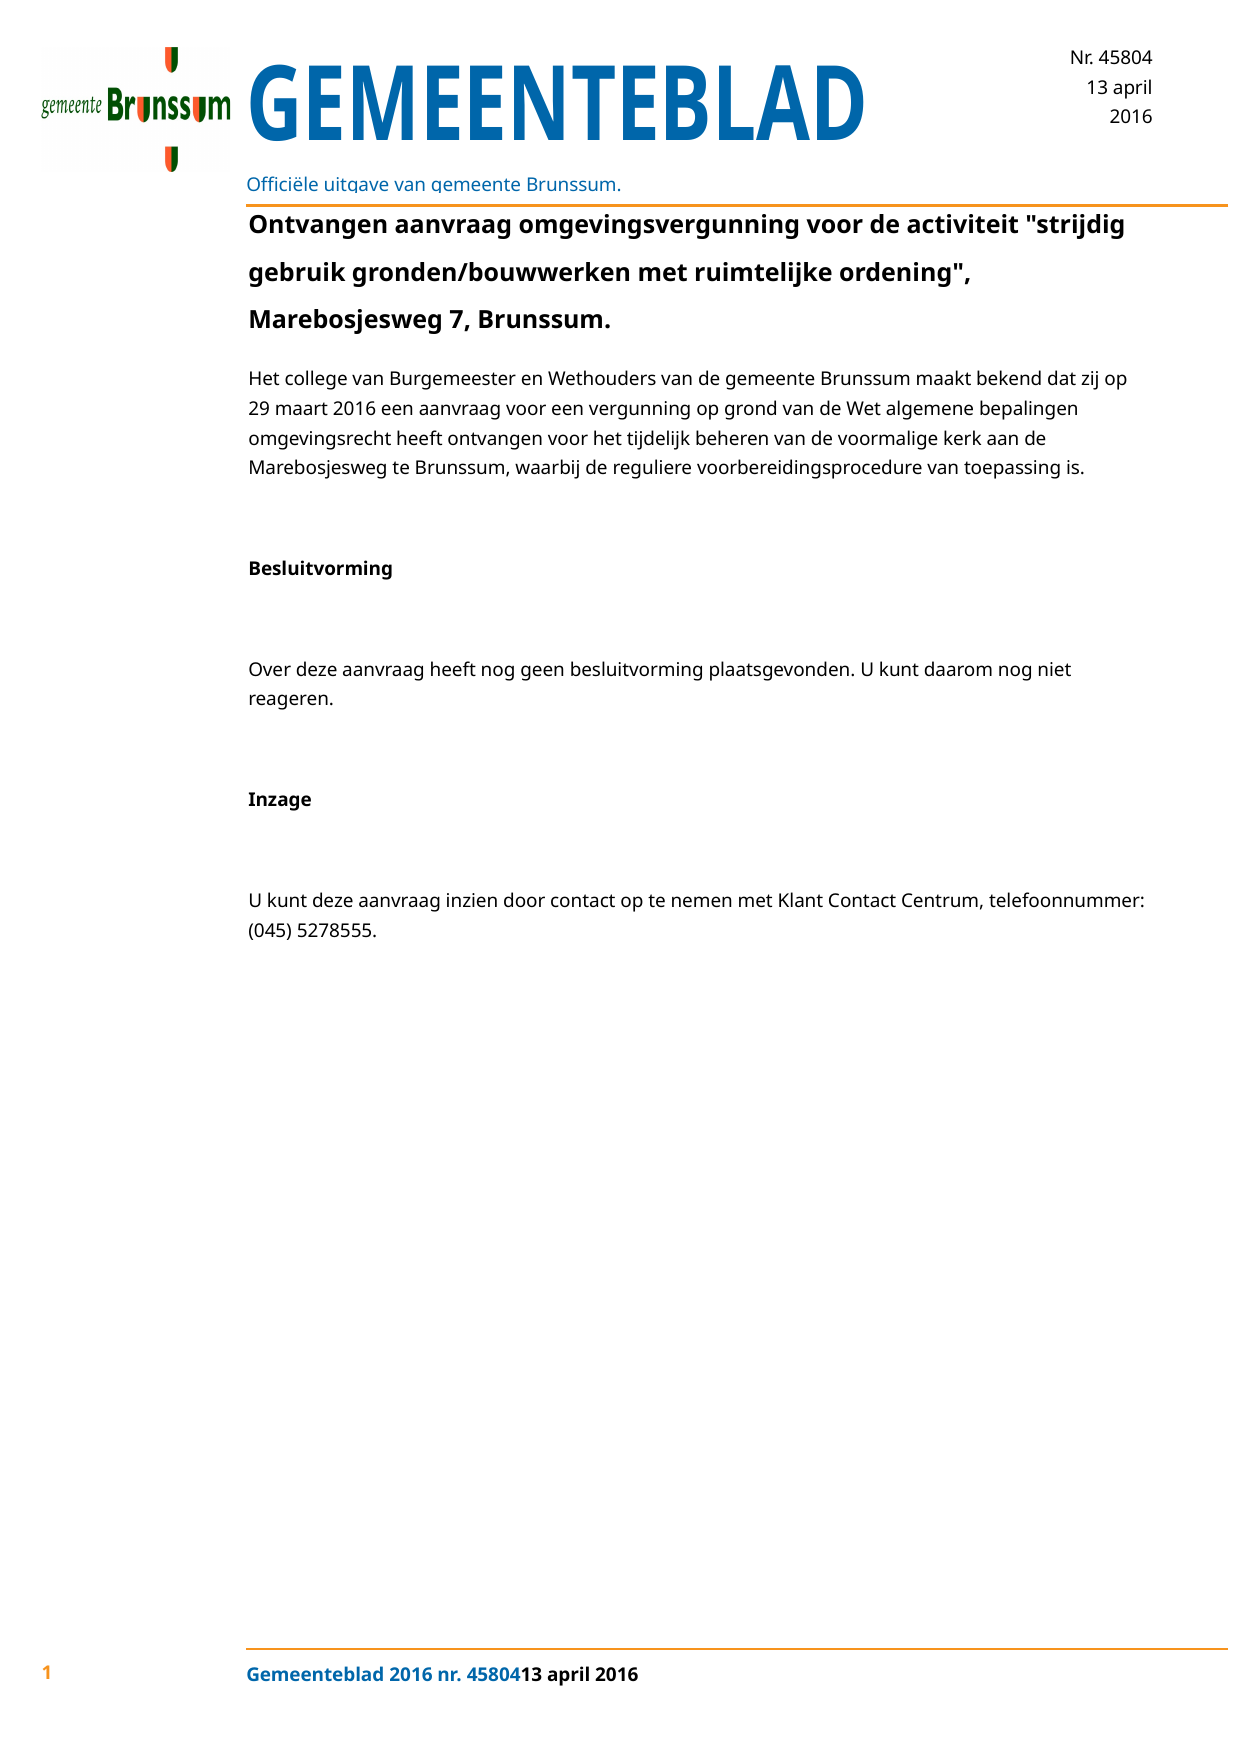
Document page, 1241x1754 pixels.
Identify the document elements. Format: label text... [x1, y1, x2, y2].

text Besluitvorming [248, 555, 1152, 581]
picture [41, 47, 231, 172]
text U kunt deze aanvraag inzien door contact op te nemen met Klant Contact Centrum, telefoonnummer: (045) 5278555. [248, 887, 1152, 942]
text Over deze aanvraag heeft nog geen besluitvorming plaatsgevonden. U kunt daarom nog niet reageren. [248, 656, 1152, 711]
text Ontvangen aanvraag omgevingsvergunning voor de activiteit "strijdig gebruik gronden/bouwwerken met ruimtelijke ordening", Marebosjesweg 7, Brunssum. [248, 207, 1152, 336]
text Het college van Burgemeester en Wethouders van de gemeente Brunssum maakt bekend dat zij op 29 maart 2016 een aanvraag voor een vergunning op grond van de Wet algemene bepalingen omgevingsrecht heeft ontvangen voor het tijdelijk beheren van de voormalige kerk aan de Marebosjesweg te Brunssum, waarbij de reguliere voorbereidingsprocedure van toepassing is. [248, 366, 1152, 480]
text Inzage [248, 786, 1152, 812]
